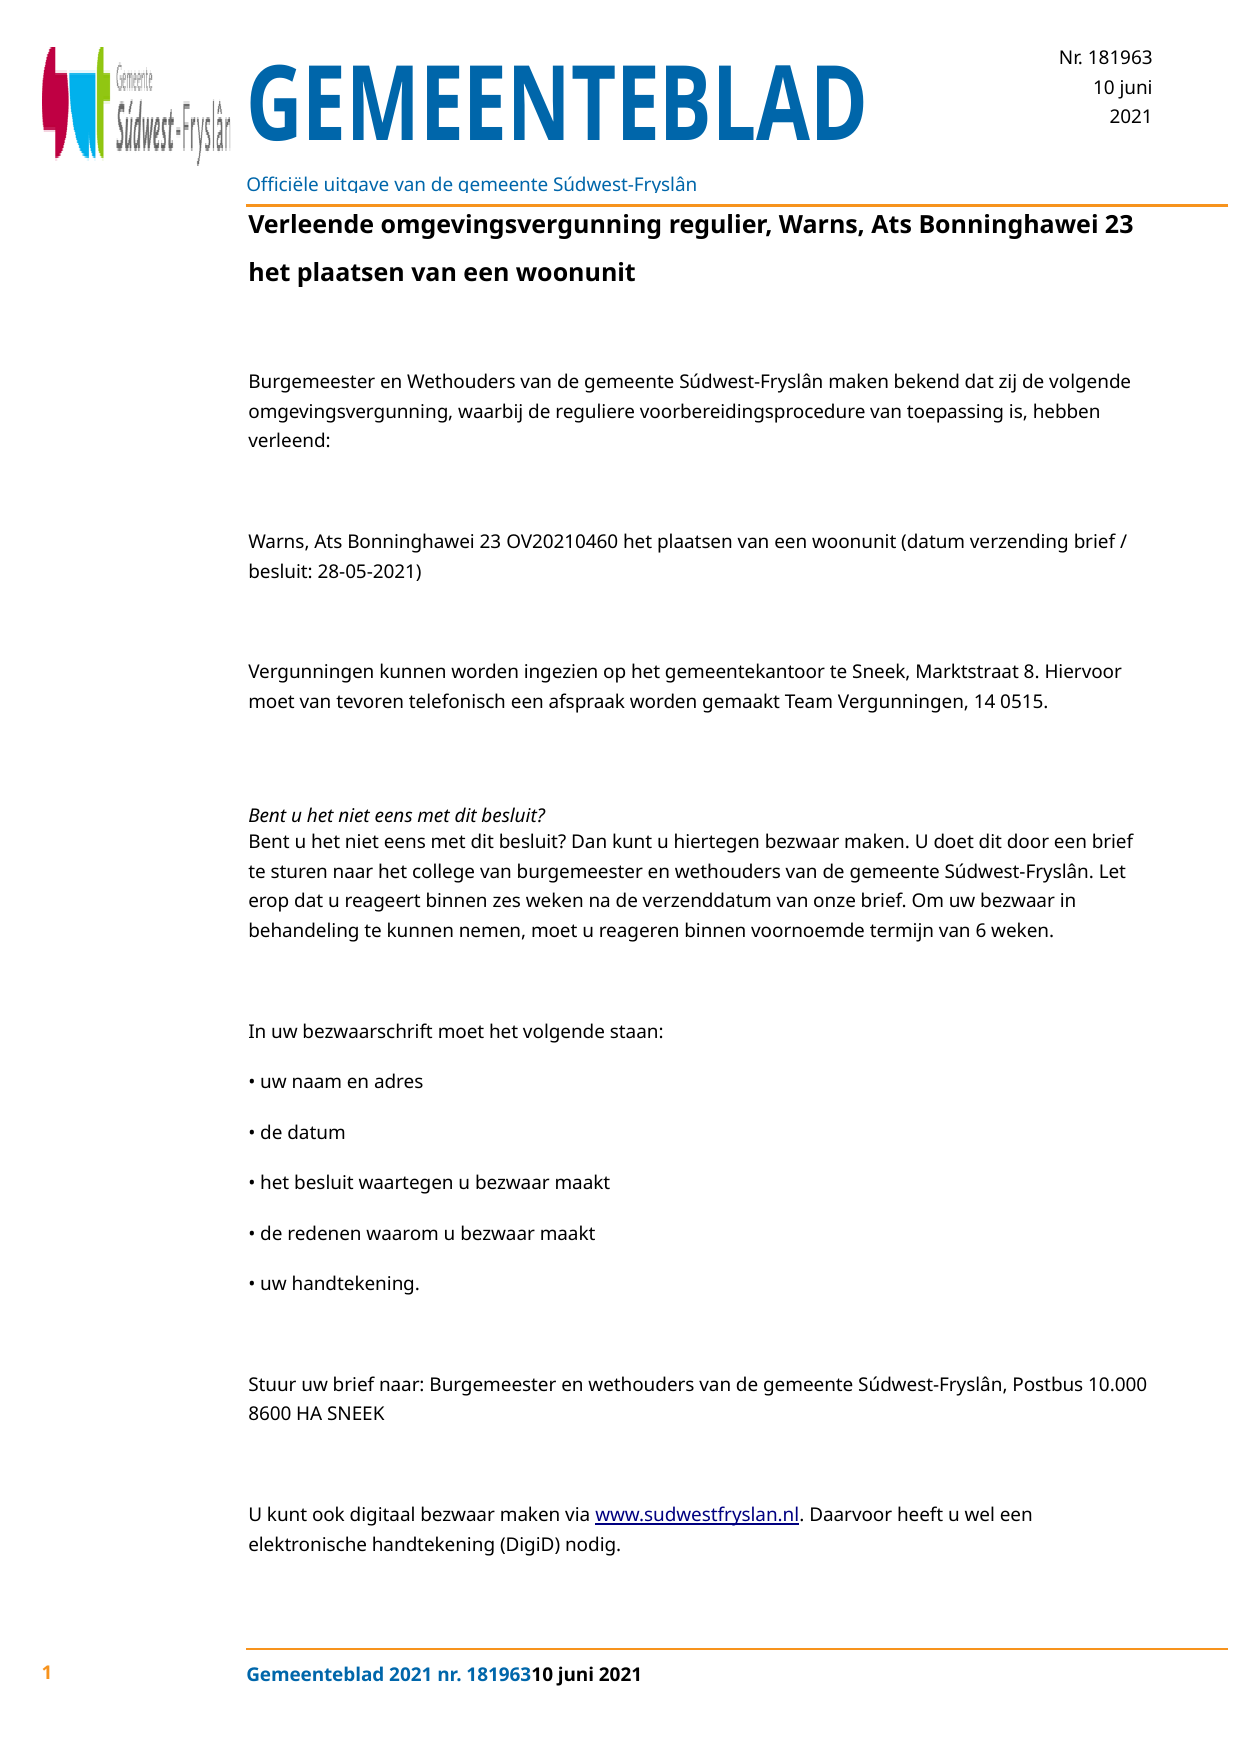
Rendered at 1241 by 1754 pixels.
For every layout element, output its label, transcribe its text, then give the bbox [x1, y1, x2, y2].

text Stuur uw brief naar: Burgemeester en wethouders van de gemeente Súdwest-Fryslân, Postbus 10.000 8600 HA SNEEK [248, 1371, 1152, 1426]
text Verleende omgevingsvergunning regulier, Warns, Ats Bonninghawei 23 het plaatsen van een woonunit [248, 207, 1152, 288]
text Burgemeester en Wethouders van de gemeente Súdwest-Fryslân maken bekend dat zij de volgende omgevingsvergunning, waarbij de reguliere voorbereidingsprocedure van toepassing is, hebben verleend: [248, 368, 1152, 453]
text • het besluit waartegen u bezwaar maakt [248, 1169, 1152, 1195]
text • de datum [248, 1119, 1152, 1144]
text Vergunningen kunnen worden ingezien op het gemeentekantoor te Sneek, Marktstraat 8. Hiervoor moet van tevoren telefonisch een afspraak worden gemaakt Team Vergunningen, 14 0515. [248, 659, 1152, 714]
text Warns, Ats Bonninghawei 23 OV20210460 het plaatsen van een woonunit (datum verzending brief / besluit: 28-05-2021) [248, 528, 1152, 584]
text U kunt ook digitaal bezwaar maken via www.sudwestfryslan.nl. Daarvoor heeft u wel een elektronische handtekening (DigiD) nodig. [248, 1501, 1152, 1557]
text Bent u het niet eens met dit besluit? [248, 803, 1152, 828]
text • de redenen waarom u bezwaar maakt [248, 1220, 1152, 1245]
text • uw handtekening. [248, 1270, 1152, 1296]
text • uw naam en adres [248, 1068, 1152, 1094]
picture [41, 47, 231, 172]
text In uw bezwaarschrift moet het volgende staan: [248, 1018, 1152, 1044]
text Bent u het niet eens met dit besluit? Dan kunt u hiertegen bezwaar maken. U doet dit door een brief te sturen naar het college van burgemeester en wethouders van de gemeente Súdwest-Fryslân. Let erop dat u reageert binnen zes weken na de verzenddatum van onze brief. Om uw bezwaar in behandeling te kunnen nemen, moet u reageren binnen voornoemde termijn van 6 weken. [248, 828, 1152, 943]
